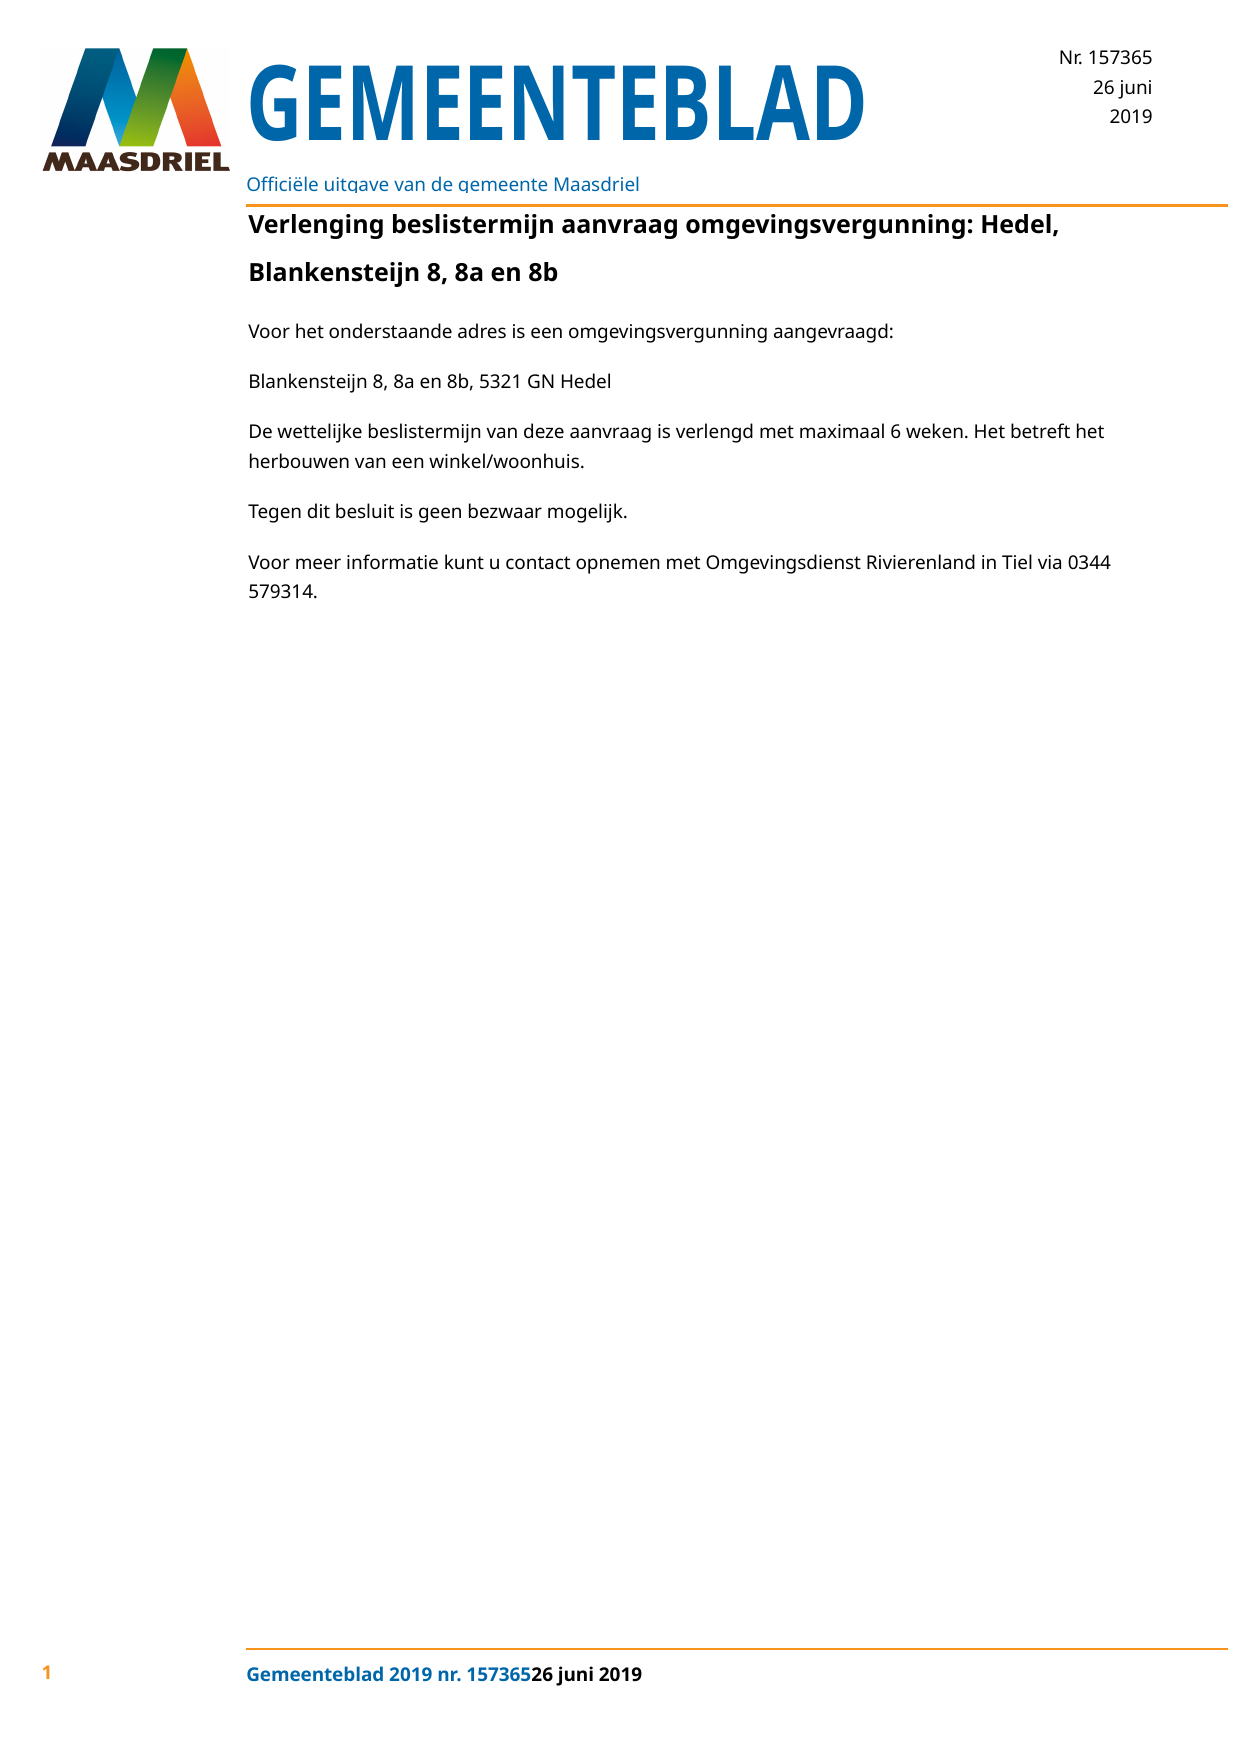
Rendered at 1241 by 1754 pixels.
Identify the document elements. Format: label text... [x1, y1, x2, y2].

text Blankensteijn 8, 8a en 8b, 5321 GN Hedel [248, 368, 1152, 394]
text Voor het onderstaande adres is een omgevingsvergunning aangevraagd: [248, 318, 1152, 344]
text Verlenging beslistermijn aanvraag omgevingsvergunning: Hedel, Blankensteijn 8, 8a en 8b [248, 207, 1152, 288]
text Tegen dit besluit is geen bezwaar mogelijk. [248, 499, 1152, 524]
picture [41, 47, 231, 172]
text Voor meer informatie kunt u contact opnemen met Omgevingsdienst Rivierenland in Tiel via 0344 579314. [248, 549, 1152, 604]
text De wettelijke beslistermijn van deze aanvraag is verlengd met maximaal 6 weken. Het betreft het herbouwen van een winkel/woonhuis. [248, 419, 1152, 474]
